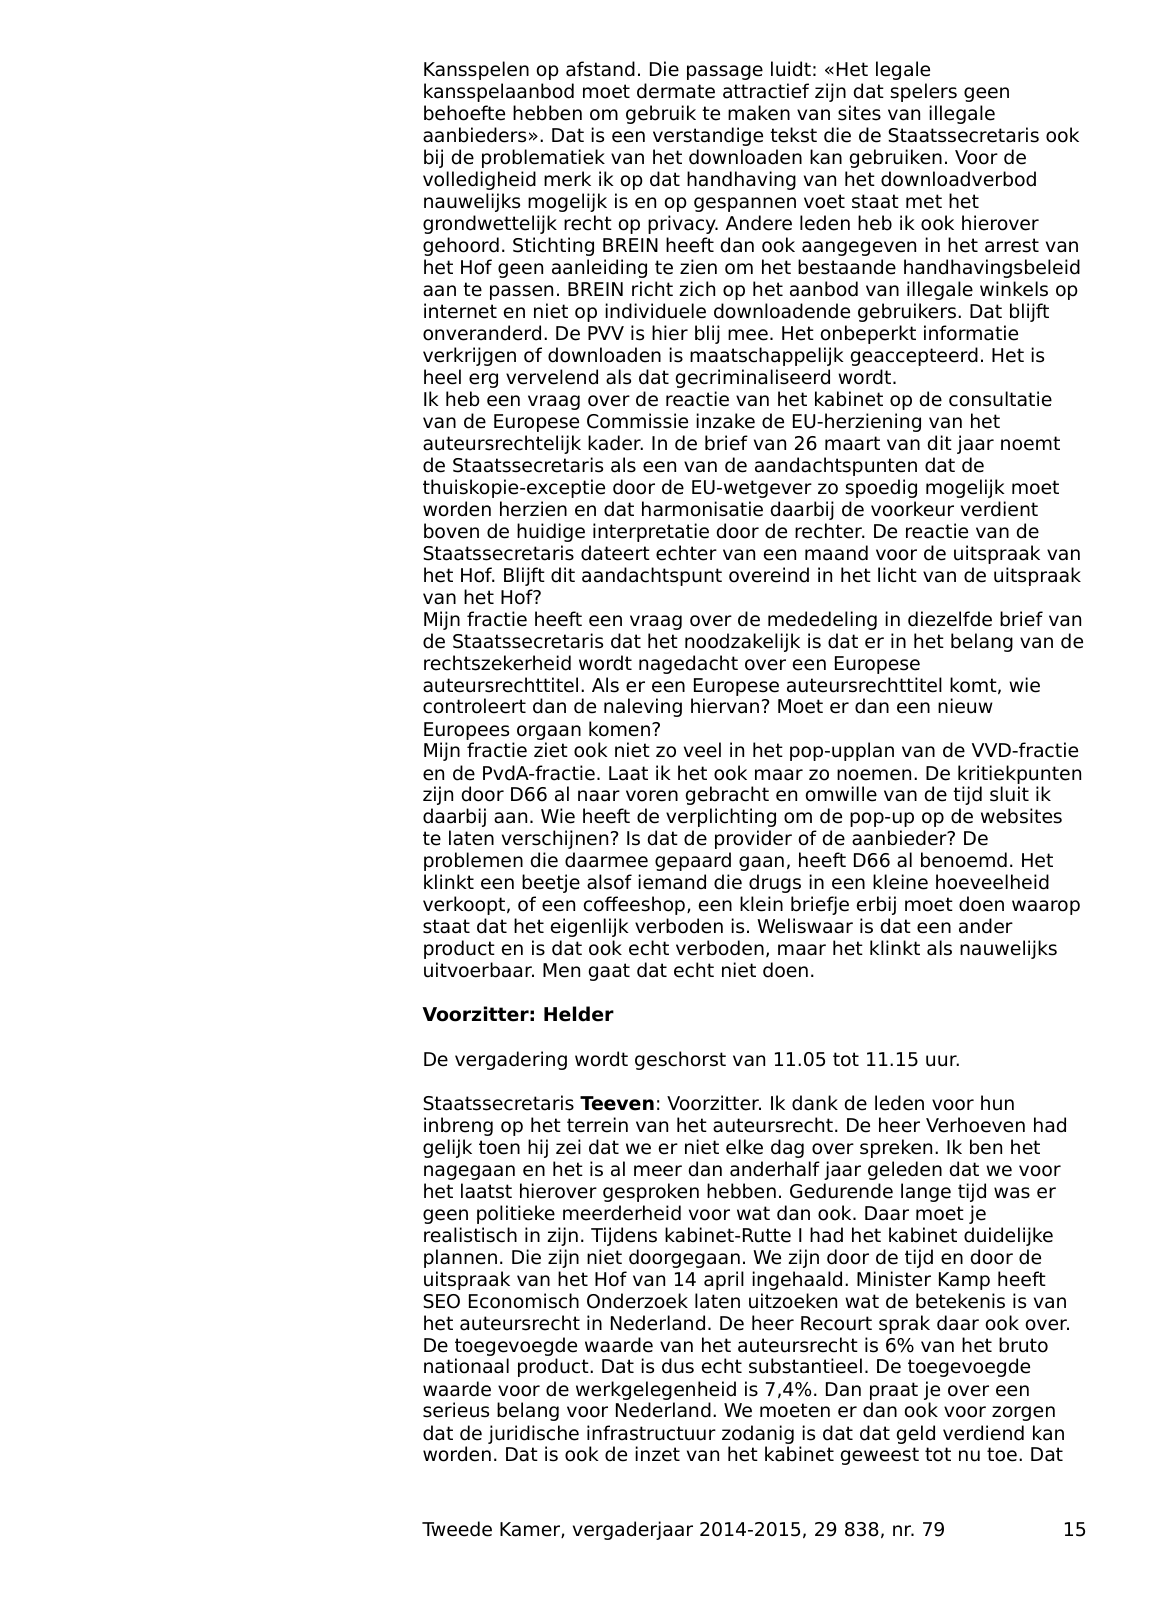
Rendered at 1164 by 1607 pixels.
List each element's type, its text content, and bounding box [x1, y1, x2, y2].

text De vergadering wordt geschorst van 11.05 tot 11.15 uur. [422, 1048, 1087, 1071]
text Kansspelen op afstand. Die passage luidt: «Het legale kansspelaanbod moet dermate attractief zijn dat spelers geen behoefte hebben om gebruik te maken van sites van illegale aanbieders». Dat is een verstandige tekst die de Staatssecretaris ook bij de problematiek van het downloaden kan gebruiken. Voor de volledigheid merk ik op dat handhaving van het downloadverbod nauwelijks mogelijk is en op gespannen voet staat met het grondwettelijk recht op privacy. Andere leden heb ik ook hierover gehoord. Stichting BREIN heeft dan ook aangegeven in het arrest van het Hof geen aanleiding te zien om het bestaande handhavingsbeleid aan te passen. BREIN richt zich op het aanbod van illegale winkels op internet en niet op individuele downloadende gebruikers. Dat blijft onveranderd. De PVV is hier blij mee. Het onbeperkt informatie verkrijgen of downloaden is maatschappelijk geaccepteerd. Het is heel erg vervelend als dat gecriminaliseerd wordt. [422, 59, 1087, 389]
text Ik heb een vraag over de reactie van het kabinet op de consultatie van de Europese Commissie inzake de EU-herziening van het auteursrechtelijk kader. In de brief van 26 maart van dit jaar noemt de Staatssecretaris als een van de aandachtspunten dat de thuiskopie-exceptie door de EU-wetgever zo spoedig mogelijk moet worden herzien en dat harmonisatie daarbij de voorkeur verdient boven de huidige interpretatie door de rechter. De reactie van de Staatssecretaris dateert echter van een maand voor de uitspraak van het Hof. Blijft dit aandachtspunt overeind in het licht van de uitspraak van het Hof? [422, 389, 1087, 608]
text Staatssecretaris Teeven: Voorzitter. Ik dank de leden voor hun inbreng op het terrein van het auteursrecht. De heer Verhoeven had gelijk toen hij zei dat we er niet elke dag over spreken. Ik ben het nagegaan en het is al meer dan anderhalf jaar geleden dat we voor het laatst hierover gesproken hebben. Gedurende lange tijd was er geen politieke meerderheid voor wat dan ook. Daar moet je realistisch in zijn. Tijdens kabinet-Rutte I had het kabinet duidelijke plannen. Die zijn niet doorgegaan. We zijn door de tijd en door de uitspraak van het Hof van 14 april ingehaald. Minister Kamp heeft SEO Economisch Onderzoek laten uitzoeken wat de betekenis is van het auteursrecht in Nederland. De heer Recourt sprak daar ook over. De toegevoegde waarde van het auteursrecht is 6% van het bruto nationaal product. Dat is dus echt substantieel. De toegevoegde waarde voor de werkgelegenheid is 7,4%. Dan praat je over een serieus belang voor Nederland. We moeten er dan ook voor zorgen dat de juridische infrastructuur zodanig is dat dat geld verdiend kan worden. Dat is ook de inzet van het kabinet geweest tot nu toe. Dat [422, 1093, 1087, 1466]
text Mijn fractie heeft een vraag over de mededeling in diezelfde brief van de Staatssecretaris dat het noodzakelijk is dat er in het belang van de rechtszekerheid wordt nagedacht over een Europese auteursrechttitel. Als er een Europese auteursrechttitel komt, wie controleert dan de naleving hiervan? Moet er dan een nieuw Europees orgaan komen? [422, 608, 1087, 740]
subtitle Voorzitter: Helder [422, 1004, 1087, 1026]
text Mijn fractie ziet ook niet zo veel in het pop-upplan van de VVD-fractie en de PvdA-fractie. Laat ik het ook maar zo noemen. De kritiekpunten zijn door D66 al naar voren gebracht en omwille van de tijd sluit ik daarbij aan. Wie heeft de verplichting om de pop-up op de websites te laten verschijnen? Is dat de provider of de aanbieder? De problemen die daarmee gepaard gaan, heeft D66 al benoemd. Het klinkt een beetje alsof iemand die drugs in een kleine hoeveelheid verkoopt, of een coffeeshop, een klein briefje erbij moet doen waarop staat dat het eigenlijk verboden is. Weliswaar is dat een ander product en is dat ook echt verboden, maar het klinkt als nauwelijks uitvoerbaar. Men gaat dat echt niet doen. [422, 740, 1087, 982]
